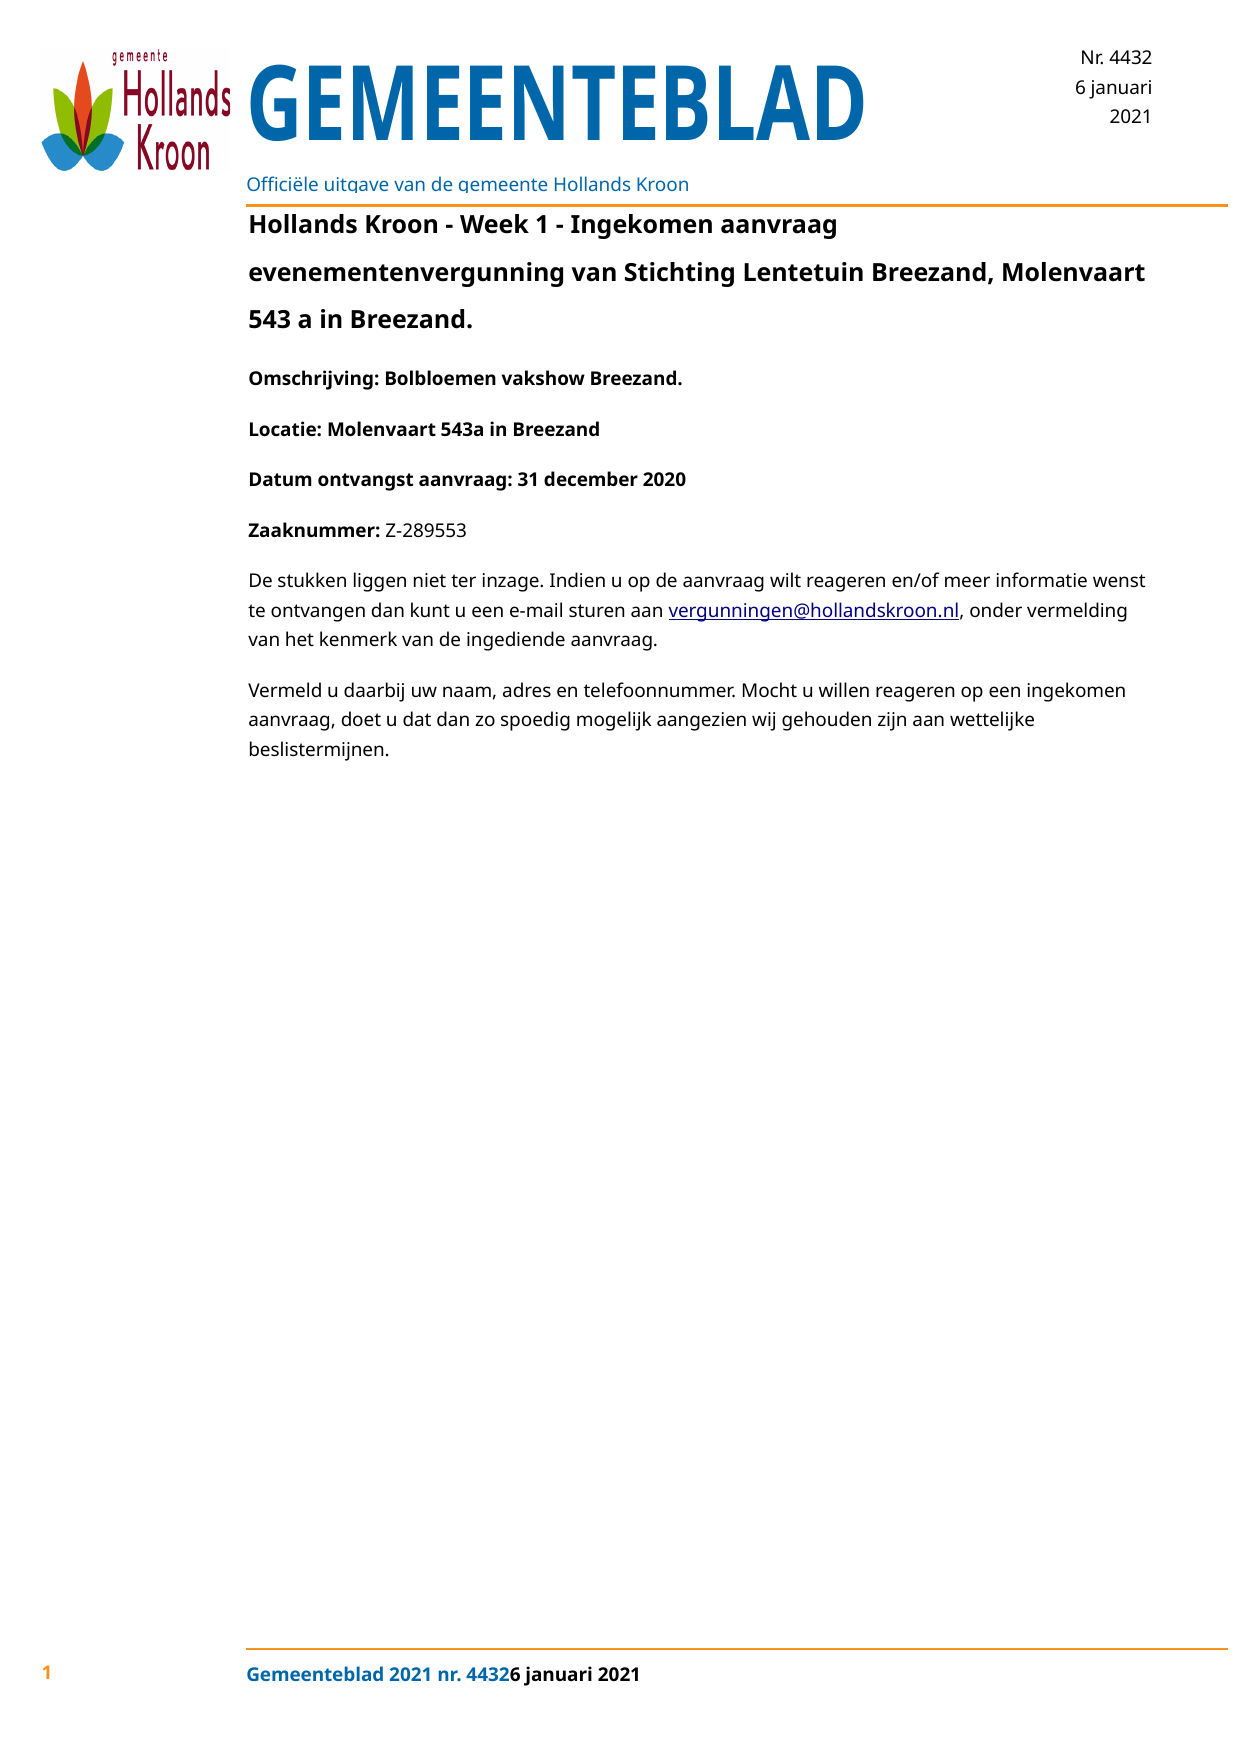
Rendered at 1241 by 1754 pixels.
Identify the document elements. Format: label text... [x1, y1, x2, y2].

text De stukken liggen niet ter inzage. Indien u op de aanvraag wilt reageren en/of meer informatie wenst te ontvangen dan kunt u een e-mail sturen aan vergunningen@hollandskroon.nl, onder vermelding van het kenmerk van de ingediende aanvraag. [248, 567, 1152, 652]
picture [41, 47, 231, 172]
text Vermeld u daarbij uw naam, adres en telefoonnummer. Mocht u willen reageren op een ingekomen aanvraag, doet u dat dan zo spoedig mogelijk aangezien wij gehouden zijn aan wettelijke beslistermijnen. [248, 677, 1152, 762]
text Zaaknummer: Z-289553 [248, 517, 1152, 542]
text Datum ontvangst aanvraag: 31 december 2020 [248, 466, 1152, 492]
text Omschrijving: Bolbloemen vakshow Breezand. [248, 366, 1152, 391]
text Hollands Kroon - Week 1 - Ingekomen aanvraag evenementenvergunning van Stichting Lentetuin Breezand, Molenvaart 543 a in Breezand. [248, 207, 1152, 336]
text Locatie: Molenvaart 543a in Breezand [248, 416, 1152, 442]
